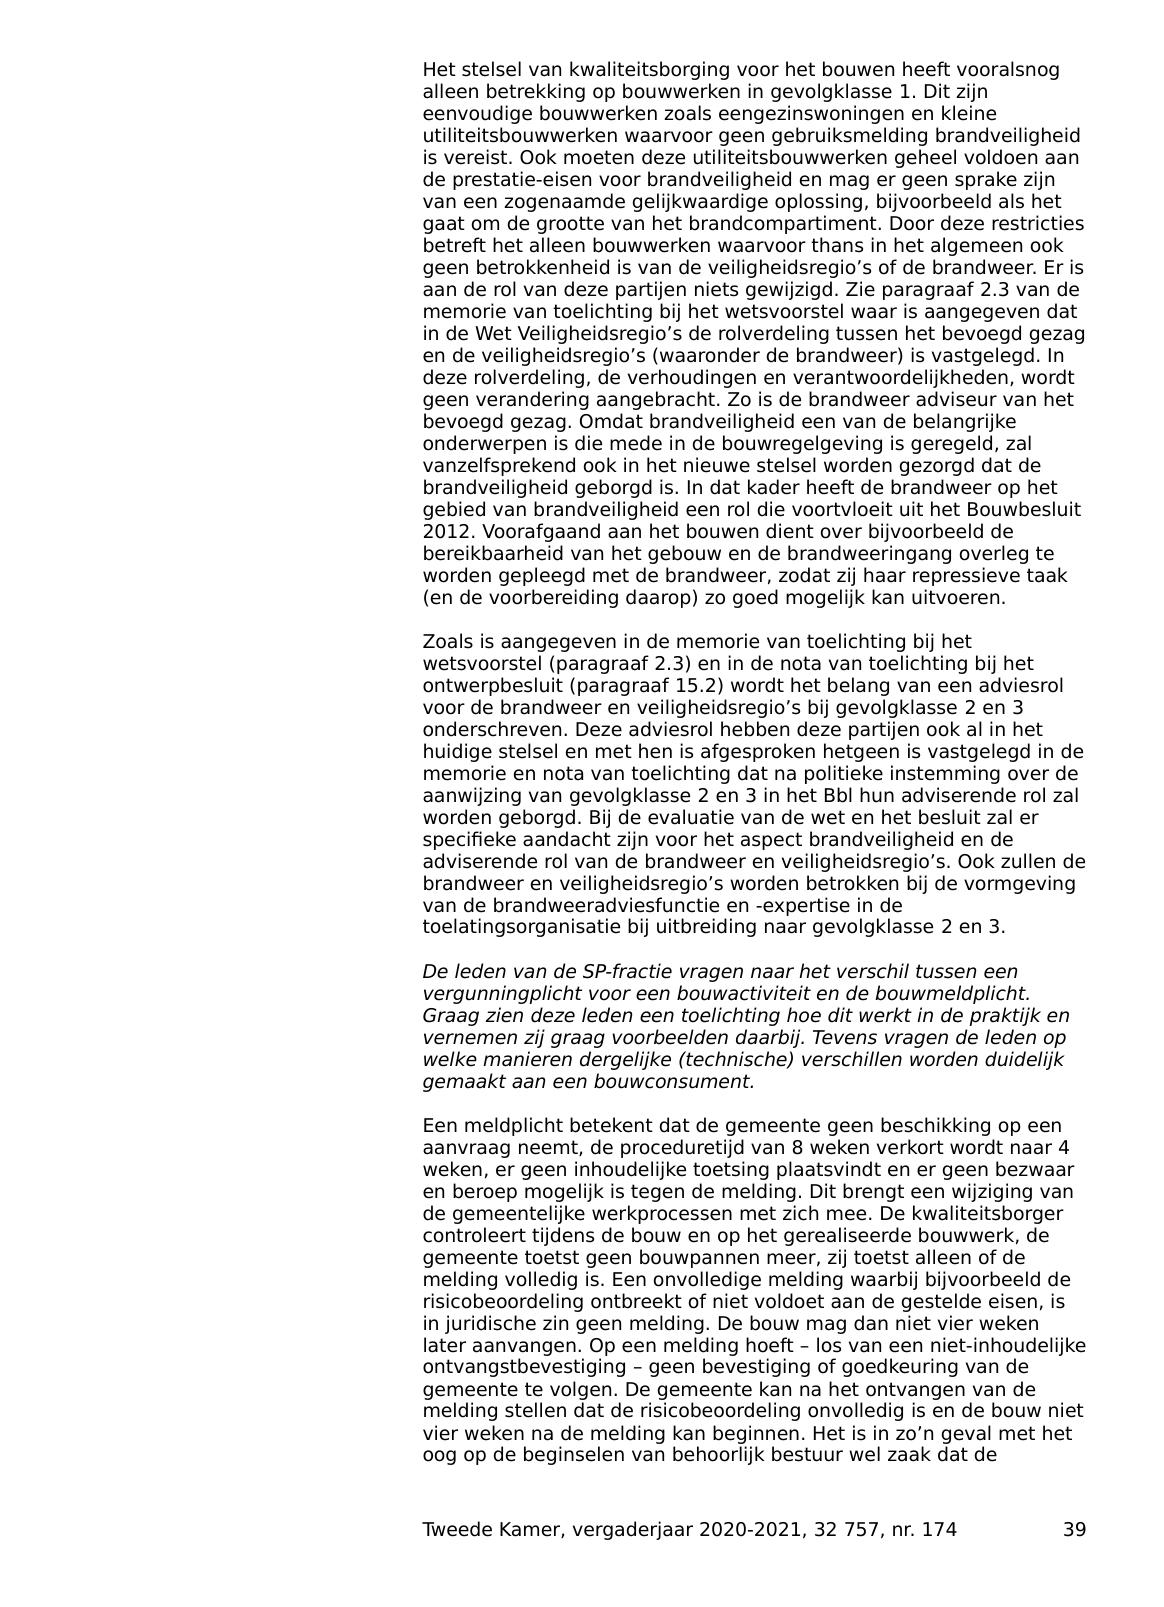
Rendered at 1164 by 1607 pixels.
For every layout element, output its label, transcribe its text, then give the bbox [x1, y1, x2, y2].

text Een meldplicht betekent dat de gemeente geen beschikking op een aanvraag neemt, de proceduretijd van 8 weken verkort wordt naar 4 weken, er geen inhoudelijke toetsing plaatsvindt en er geen bezwaar en beroep mogelijk is tegen de melding. Dit brengt een wijziging van de gemeentelijke werkprocessen met zich mee. De kwaliteitsborger controleert tijdens de bouw en op het gerealiseerde bouwwerk, de gemeente toetst geen bouwpannen meer, zij toetst alleen of de melding volledig is. Een onvolledige melding waarbij bijvoorbeeld de risicobeoordeling ontbreekt of niet voldoet aan de gestelde eisen, is in juridische zin geen melding. De bouw mag dan niet vier weken later aanvangen. Op een melding hoeft – los van een niet-inhoudelijke ontvangstbevestiging – geen bevestiging of goedkeuring van de gemeente te volgen. De gemeente kan na het ontvangen van de melding stellen dat de risicobeoordeling onvolledig is en de bouw niet vier weken na de melding kan beginnen. Het is in zo’n geval met het oog op de beginselen van behoorlijk bestuur wel zaak dat de [422, 1115, 1087, 1466]
text De leden van de SP-fractie vragen naar het verschil tussen een vergunningplicht voor een bouwactiviteit en de bouwmeldplicht. Graag zien deze leden een toelichting hoe dit werkt in de praktijk en vernemen zij graag voorbeelden daarbij. Tevens vragen de leden op welke manieren dergelijke (technische) verschillen worden duidelijk gemaakt aan een bouwconsument. [422, 961, 1087, 1092]
text Zoals is aangegeven in de memorie van toelichting bij het wetsvoorstel (paragraaf 2.3) en in de nota van toelichting bij het ontwerpbesluit (paragraaf 15.2) wordt het belang van een adviesrol voor de brandweer en veiligheidsregio’s bij gevolgklasse 2 en 3 onderschreven. Deze adviesrol hebben deze partijen ook al in het huidige stelsel en met hen is afgesproken hetgeen is vastgelegd in de memorie en nota van toelichting dat na politieke instemming over de aanwijzing van gevolgklasse 2 en 3 in het Bbl hun adviserende rol zal worden geborgd. Bij de evaluatie van de wet en het besluit zal er specifieke aandacht zijn voor het aspect brandveiligheid en de adviserende rol van de brandweer en veiligheidsregio’s. Ook zullen de brandweer en veiligheidsregio’s worden betrokken bij de vormgeving van de brandweeradviesfunctie en -expertise in de toelatingsorganisatie bij uitbreiding naar gevolgklasse 2 en 3. [422, 631, 1087, 938]
text Het stelsel van kwaliteitsborging voor het bouwen heeft vooralsnog alleen betrekking op bouwwerken in gevolgklasse 1. Dit zijn eenvoudige bouwwerken zoals eengezinswoningen en kleine utiliteitsbouwwerken waarvoor geen gebruiksmelding brandveiligheid is vereist. Ook moeten deze utiliteitsbouwwerken geheel voldoen aan de prestatie-eisen voor brandveiligheid en mag er geen sprake zijn van een zogenaamde gelijkwaardige oplossing, bijvoorbeeld als het gaat om de grootte van het brandcompartiment. Door deze restricties betreft het alleen bouwwerken waarvoor thans in het algemeen ook geen betrokkenheid is van de veiligheidsregio’s of de brandweer. Er is aan de rol van deze partijen niets gewijzigd. Zie paragraaf 2.3 van de memorie van toelichting bij het wetsvoorstel waar is aangegeven dat in de Wet Veiligheidsregio’s de rolverdeling tussen het bevoegd gezag en de veiligheidsregio’s (waaronder de brandweer) is vastgelegd. In deze rolverdeling, de verhoudingen en verantwoordelijkheden, wordt geen verandering aangebracht. Zo is de brandweer adviseur van het bevoegd gezag. Omdat brandveiligheid een van de belangrijke onderwerpen is die mede in de bouwregelgeving is geregeld, zal vanzelfsprekend ook in het nieuwe stelsel worden gezorgd dat de brandveiligheid geborgd is. In dat kader heeft de brandweer op het gebied van brandveiligheid een rol die voortvloeit uit het Bouwbesluit 2012. Voorafgaand aan het bouwen dient over bijvoorbeeld de bereikbaarheid van het gebouw en de brandweeringang overleg te worden gepleegd met de brandweer, zodat zij haar repressieve taak (en de voorbereiding daarop) zo goed mogelijk kan uitvoeren. [422, 59, 1087, 608]
